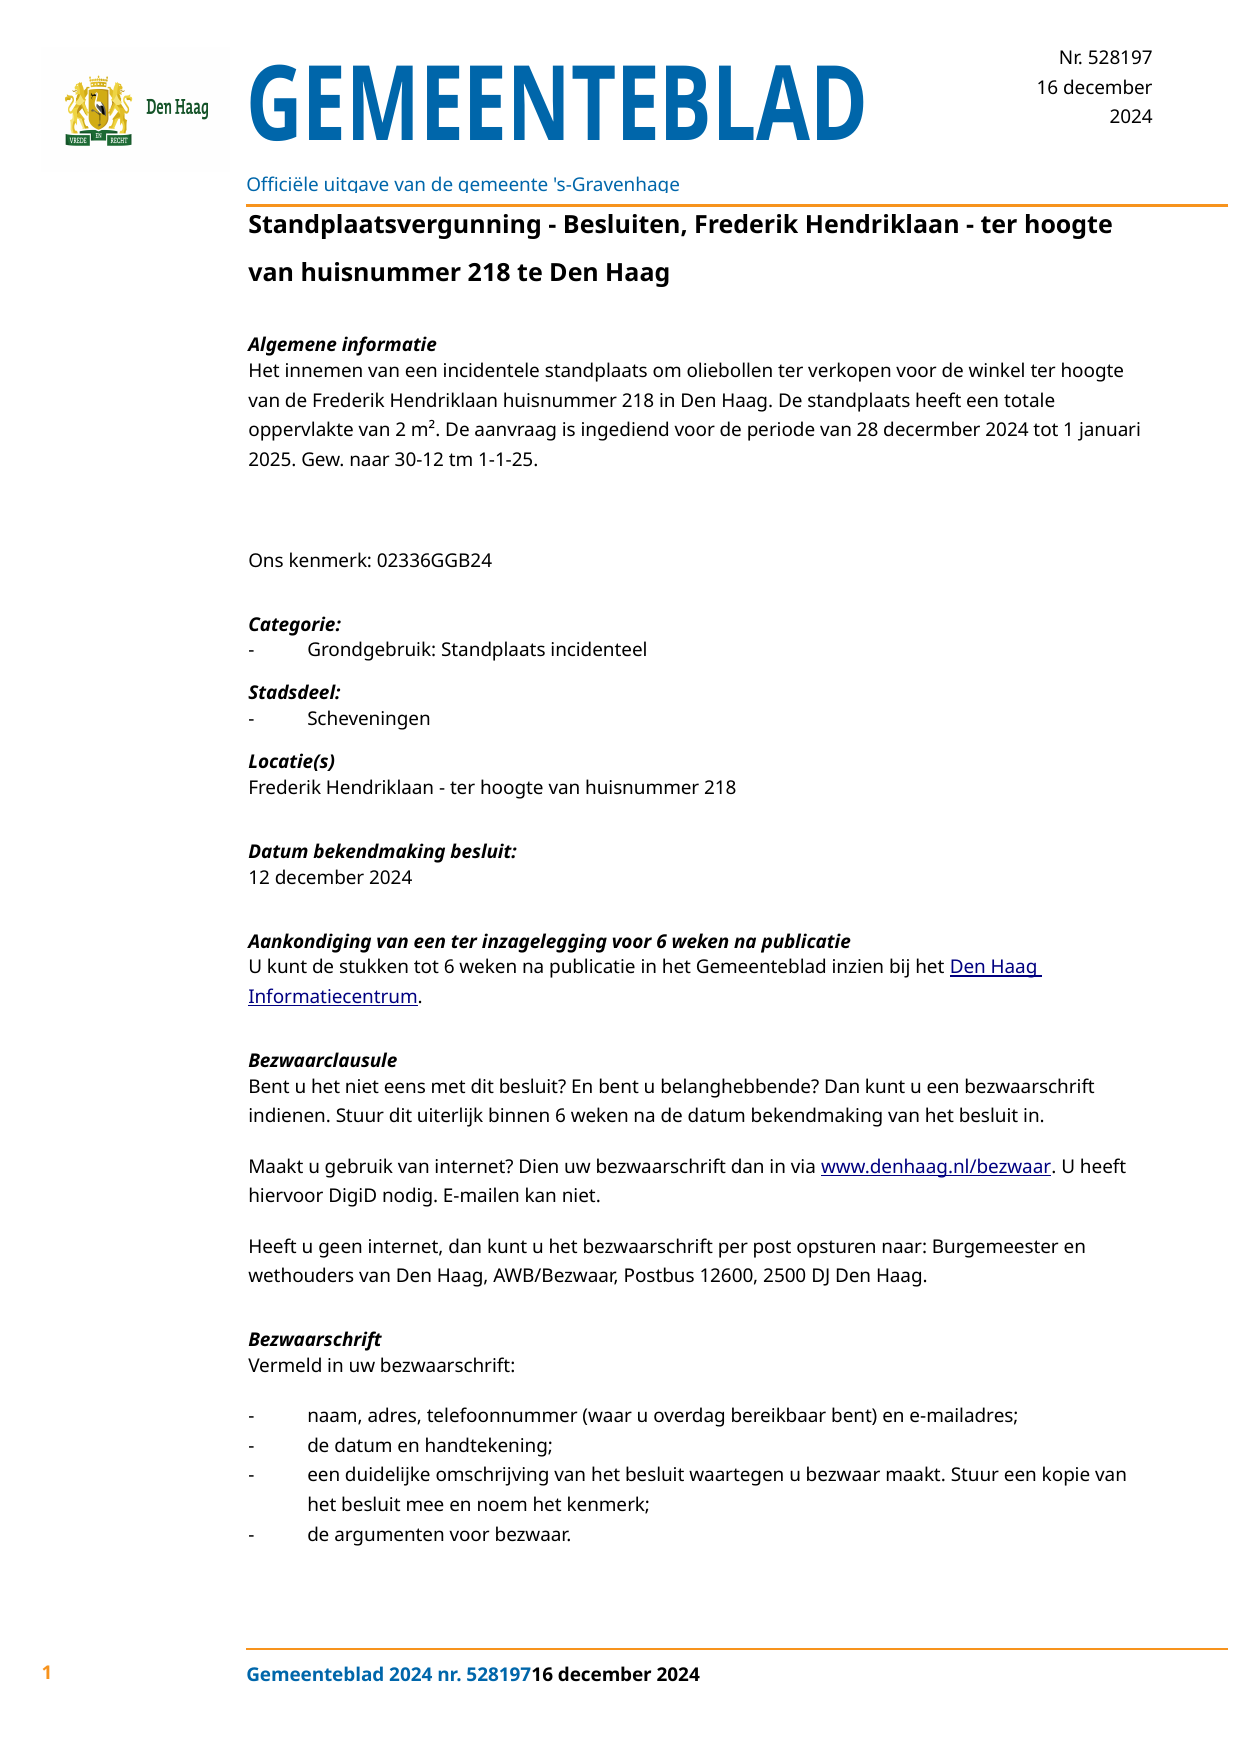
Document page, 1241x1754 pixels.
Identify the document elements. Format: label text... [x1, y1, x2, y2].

list naam, adres, telefoonnummer (waar u overdag bereikbaar bent) en e-mailadres; [248, 1402, 1152, 1428]
list Grondgebruik: Standplaats incidenteel [248, 636, 1152, 662]
list de argumenten voor bezwaar. [248, 1521, 1152, 1547]
list Scheveningen [248, 705, 1152, 731]
text Categorie: [248, 611, 1152, 636]
list een duidelijke omschrijving van het besluit waartegen u bezwaar maakt. Stuur een kopie van het besluit mee en noem het kenmerk; [248, 1462, 1152, 1517]
picture [41, 47, 231, 172]
text Maakt u gebruik van internet? Dien uw bezwaarschrift dan in via www.denhaag.nl/bezwaar. U heeft hiervoor DigiD nodig. E-mailen kan niet. [248, 1153, 1152, 1208]
text 12 december 2024 [248, 864, 1152, 889]
text U kunt de stukken tot 6 weken na publicatie in het Gemeenteblad inzien bij het Den Haag Informatiecentrum. [248, 953, 1152, 1009]
text Het innemen van een incidentele standplaats om oliebollen ter verkopen voor de winkel ter hoogte van de Frederik Hendriklaan huisnummer 218 in Den Haag. De standplaats heeft een totale oppervlakte van 2 m². De aanvraag is ingediend voor de periode van 28 decermber 2024 tot 1 januari 2025. Gew. naar 30-12 tm 1-1-25. [248, 357, 1152, 472]
text Bent u het niet eens met dit besluit? En bent u belanghebbende? Dan kunt u een bezwaarschrift indienen. Stuur dit uiterlijk binnen 6 weken na de datum bekendmaking van het besluit in. [248, 1073, 1152, 1128]
text Stadsdeel: [248, 679, 1152, 705]
text Standplaatsvergunning - Besluiten, Frederik Hendriklaan - ter hoogte van huisnummer 218 te Den Haag [248, 207, 1152, 288]
text Locatie(s) [248, 748, 1152, 774]
text Frederik Hendriklaan - ter hoogte van huisnummer 218 [248, 774, 1152, 800]
text Aankondiging van een ter inzagelegging voor 6 weken na publicatie [248, 928, 1152, 953]
text Bezwaarschrift [248, 1326, 1152, 1352]
text Datum bekendmaking besluit: [248, 838, 1152, 864]
list de datum en handtekening; [248, 1432, 1152, 1458]
text Bezwaarclausule [248, 1047, 1152, 1073]
text Algemene informatie [248, 331, 1152, 357]
text Ons kenmerk: 02336GGB24 [248, 547, 1152, 572]
text Vermeld in uw bezwaarschrift: [248, 1352, 1152, 1378]
text Heeft u geen internet, dan kunt u het bezwaarschrift per post opsturen naar: Burgemeester en wethouders van Den Haag, AWB/Bezwaar, Postbus 12600, 2500 DJ Den Haag. [248, 1233, 1152, 1288]
